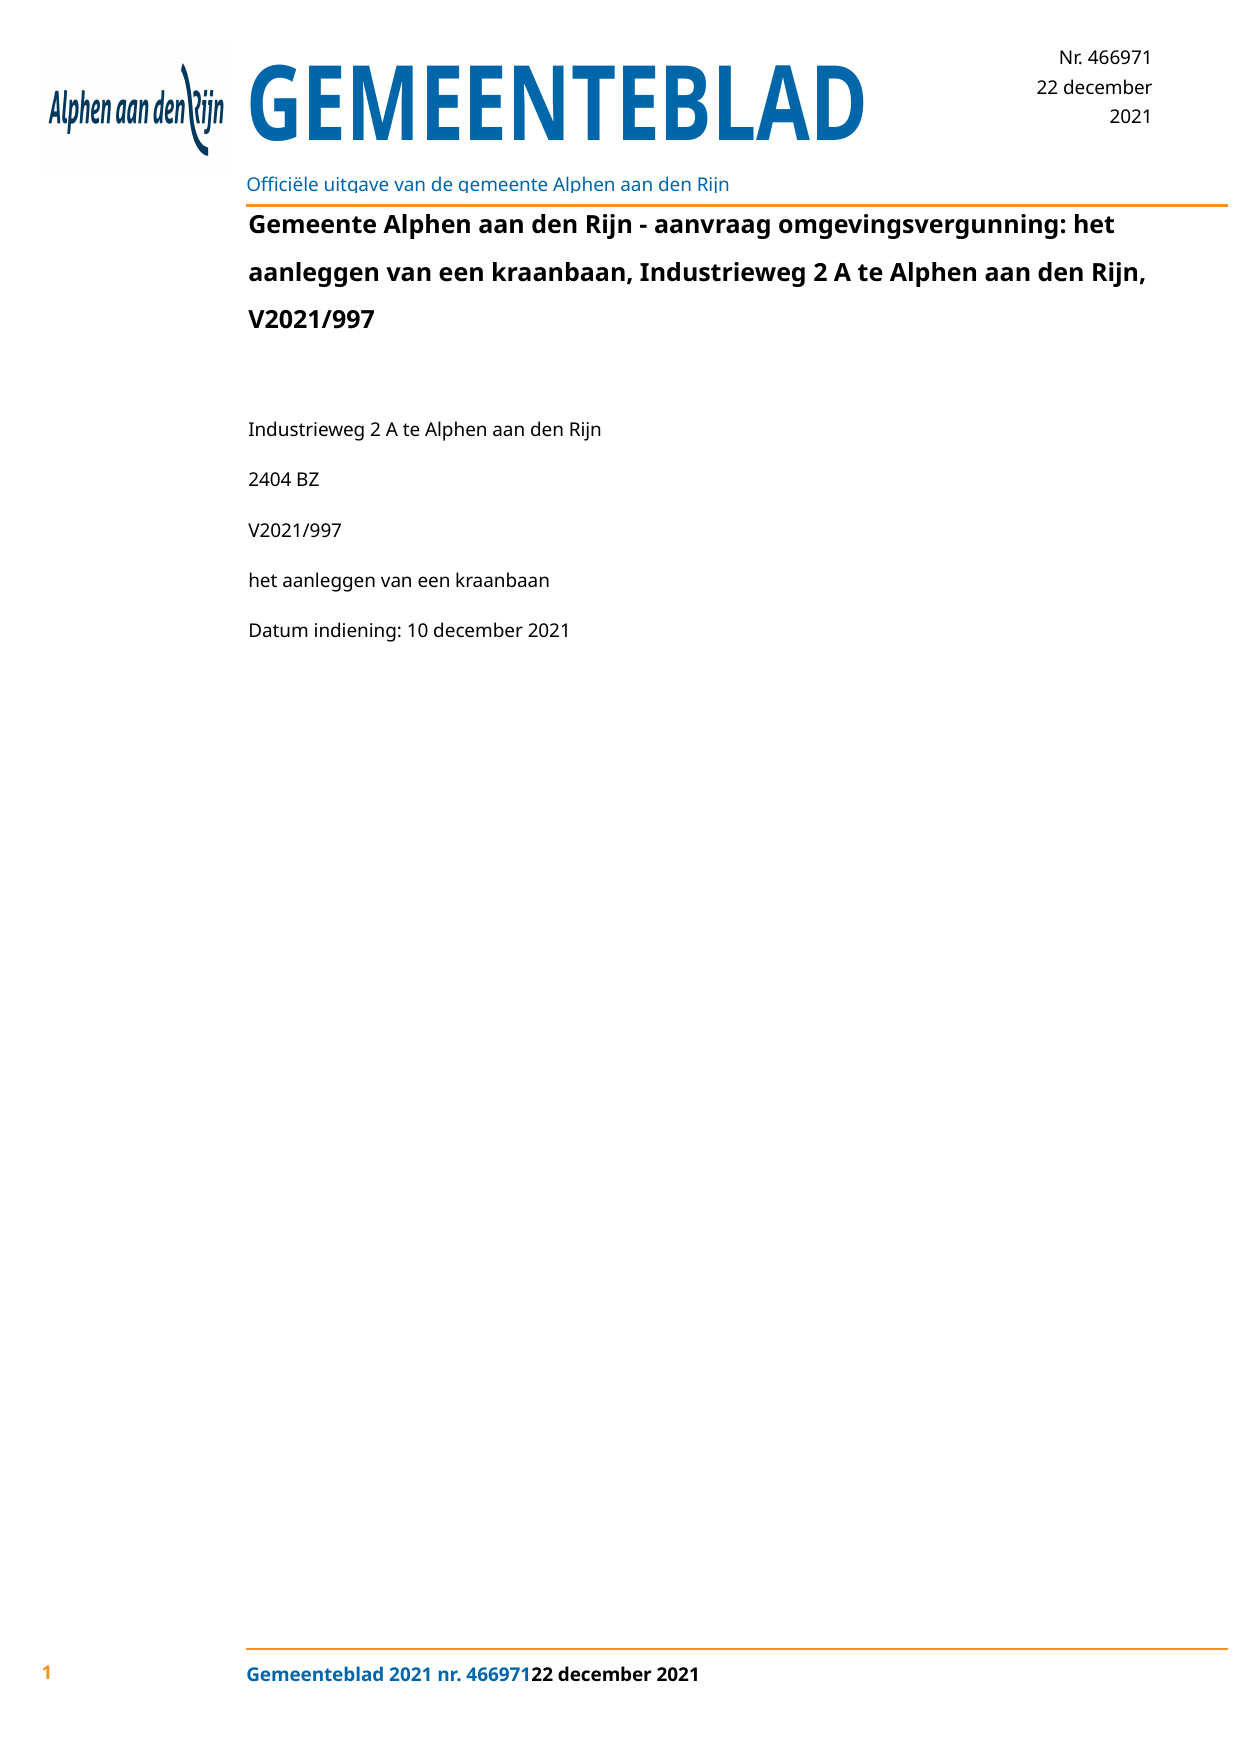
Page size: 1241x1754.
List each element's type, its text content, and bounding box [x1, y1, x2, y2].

text 2404 BZ [248, 466, 1152, 492]
text het aanleggen van een kraanbaan [248, 567, 1152, 593]
text Datum indiening: 10 december 2021 [248, 618, 1152, 643]
text V2021/997 [248, 517, 1152, 542]
text Gemeente Alphen aan den Rijn - aanvraag omgevingsvergunning: het aanleggen van een kraanbaan, Industrieweg 2 A te Alphen aan den Rijn, V2021/997 [248, 207, 1152, 336]
text Industrieweg 2 A te Alphen aan den Rijn [248, 416, 1152, 442]
picture [41, 47, 231, 172]
